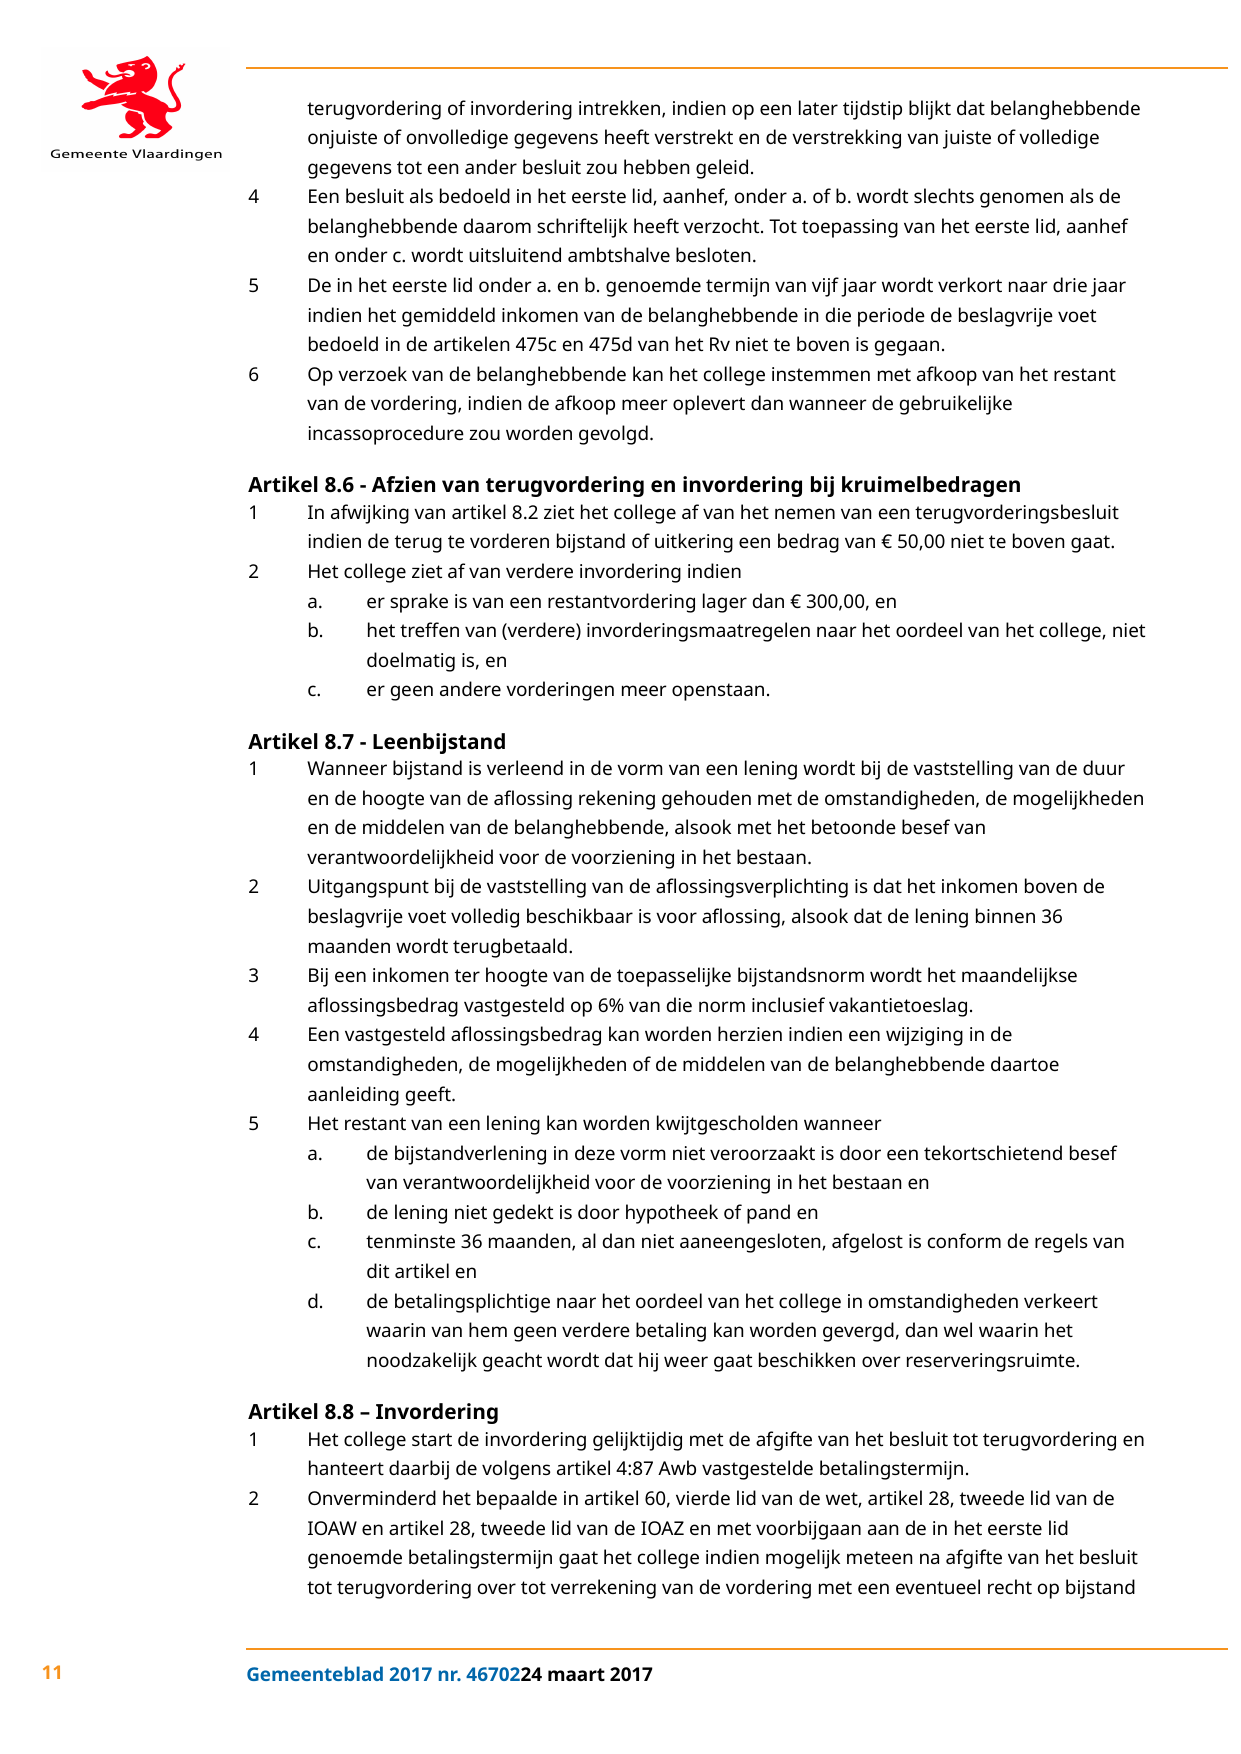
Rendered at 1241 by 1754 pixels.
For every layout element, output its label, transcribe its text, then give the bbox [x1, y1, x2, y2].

list Een vastgesteld aflossingsbedrag kan worden herzien indien een wijziging in de omstandigheden, de mogelijkheden of de middelen van de belanghebbende daartoe aanleiding geeft. [248, 1022, 1152, 1107]
list Het restant van een lening kan worden kwijtgescholden wanneer [248, 1110, 1152, 1136]
list terugvordering of invordering intrekken, indien op een later tijdstip blijkt dat belanghebbende onjuiste of onvolledige gegevens heeft verstrekt en de verstrekking van juiste of volledige gegevens tot een ander besluit zou hebben geleid. [248, 95, 1152, 180]
list de betalingsplichtige naar het oordeel van het college in omstandigheden verkeert waarin van hem geen verdere betaling kan worden gevergd, dan wel waarin het noodzakelijk geacht wordt dat hij weer gaat beschikken over reserveringsruimte. [307, 1288, 1152, 1373]
list de bijstandverlening in deze vorm niet veroorzaakt is door een tekortschietend besef van verantwoordelijkheid voor de voorziening in het bestaan en [307, 1140, 1152, 1195]
list Uitgangspunt bij de vaststelling van de aflossingsverplichting is dat het inkomen boven de beslagvrije voet volledig beschikbaar is voor aflossing, alsook dat de lening binnen 36 maanden wordt terugbetaald. [248, 874, 1152, 959]
text Artikel 8.7 - Leenbijstand [248, 727, 1152, 755]
text Artikel 8.6 - Afzien van terugvordering en invordering bij kruimelbedragen [248, 471, 1152, 499]
list Het college start de invordering gelijktijdig met de afgifte van het besluit tot terugvordering en hanteert daarbij de volgens artikel 4:87 Awb vastgestelde betalingstermijn. [248, 1426, 1152, 1481]
list In afwijking van artikel 8.2 ziet het college af van het nemen van een terugvorderingsbesluit indien de terug te vorderen bijstand of uitkering een bedrag van € 50,00 niet te boven gaat. [248, 499, 1152, 554]
picture [41, 47, 231, 172]
list het treffen van (verdere) invorderingsmaatregelen naar het oordeel van het college, niet doelmatig is, en [307, 617, 1152, 673]
list Onverminderd het bepaalde in artikel 60, vierde lid van de wet, artikel 28, tweede lid van de IOAW en artikel 28, tweede lid van de IOAZ en met voorbijgaan aan de in het eerste lid genoemde betalingstermijn gaat het college indien mogelijk meteen na afgifte van het besluit tot terugvordering over tot verrekening van de vordering met een eventueel recht op bijstand [248, 1485, 1152, 1599]
list De in het eerste lid onder a. en b. genoemde termijn van vijf jaar wordt verkort naar drie jaar indien het gemiddeld inkomen van de belanghebbende in die periode de beslagvrije voet bedoeld in de artikelen 475c en 475d van het Rv niet te boven is gegaan. [248, 272, 1152, 357]
list Op verzoek van de belanghebbende kan het college instemmen met afkoop van het restant van de vordering, indien de afkoop meer oplevert dan wanneer de gebruikelijke incassoprocedure zou worden gevolgd. [248, 361, 1152, 446]
list Het college ziet af van verdere invordering indien [248, 558, 1152, 584]
list Wanneer bijstand is verleend in de vorm van een lening wordt bij de vaststelling van de duur en de hoogte van de aflossing rekening gehouden met de omstandigheden, de mogelijkheden en de middelen van de belanghebbende, alsook met het betoonde besef van verantwoordelijkheid voor de voorziening in het bestaan. [248, 755, 1152, 870]
text Artikel 8.8 – Invordering [248, 1397, 1152, 1426]
list tenminste 36 maanden, al dan niet aaneengesloten, afgelost is conform de regels van dit artikel en [307, 1229, 1152, 1284]
list er geen andere vorderingen meer openstaan. [307, 677, 1152, 702]
list Een besluit als bedoeld in het eerste lid, aanhef, onder a. of b. wordt slechts genomen als de belanghebbende daarom schriftelijk heeft verzocht. Tot toepassing van het eerste lid, aanhef en onder c. wordt uitsluitend ambtshalve besloten. [248, 183, 1152, 268]
list de lening niet gedekt is door hypotheek of pand en [307, 1199, 1152, 1225]
list er sprake is van een restantvordering lager dan € 300,00, en [307, 588, 1152, 613]
list Bij een inkomen ter hoogte van de toepasselijke bijstandsnorm wordt het maandelijkse aflossingsbedrag vastgesteld op 6% van die norm inclusief vakantietoeslag. [248, 962, 1152, 1018]
